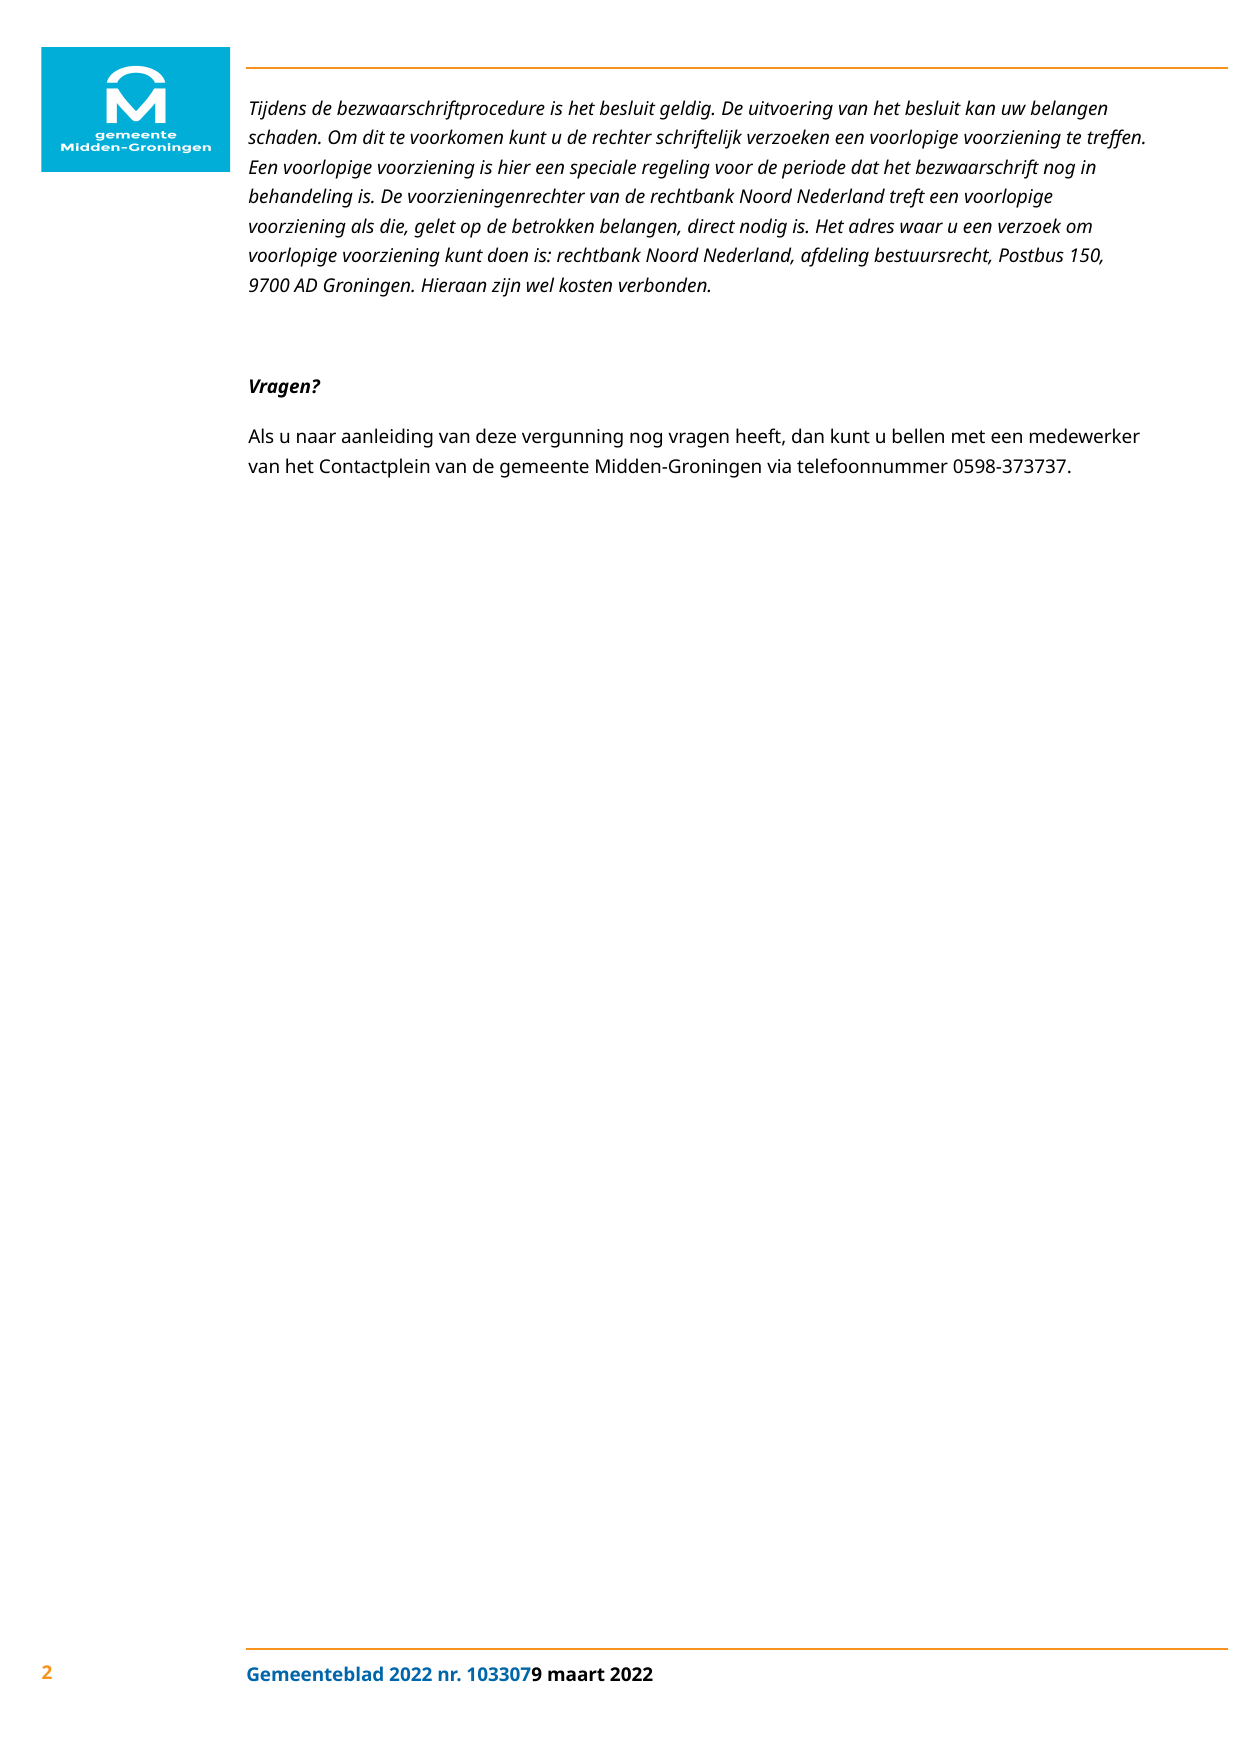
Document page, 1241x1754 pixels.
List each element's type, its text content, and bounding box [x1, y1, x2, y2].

picture [108, 66, 164, 82]
text Vragen? [248, 373, 1152, 399]
text Tijdens de bezwaarschriftprocedure is het besluit geldig. De uitvoering van het besluit kan uw belangen schaden. Om dit te voorkomen kunt u de rechter schriftelijk verzoeken een voorlopige voorziening te treffen. Een voorlopige voorziening is hier een speciale regeling voor de periode dat het bezwaarschrift nog in behandeling is. De voorzieningenrechter van de rechtbank Noord Nederland treft een voorlopige voorziening als die, gelet op de betrokken belangen, direct nodig is. Het adres waar u een verzoek om voorlopige voorziening kunt doen is: rechtbank Noord Nederland, afdeling bestuursrecht, Postbus 150, 9700 AD Groningen. Hieraan zijn wel kosten verbonden. [248, 95, 1152, 298]
picture [184, 146, 190, 153]
text Als u naar aanleiding van deze vergunning nog vragen heeft, dan kunt u bellen met een medewerker van het Contactplein van de gemeente Midden-Groningen via telefoonnummer 0598-373737. [248, 423, 1152, 479]
picture [107, 89, 165, 122]
